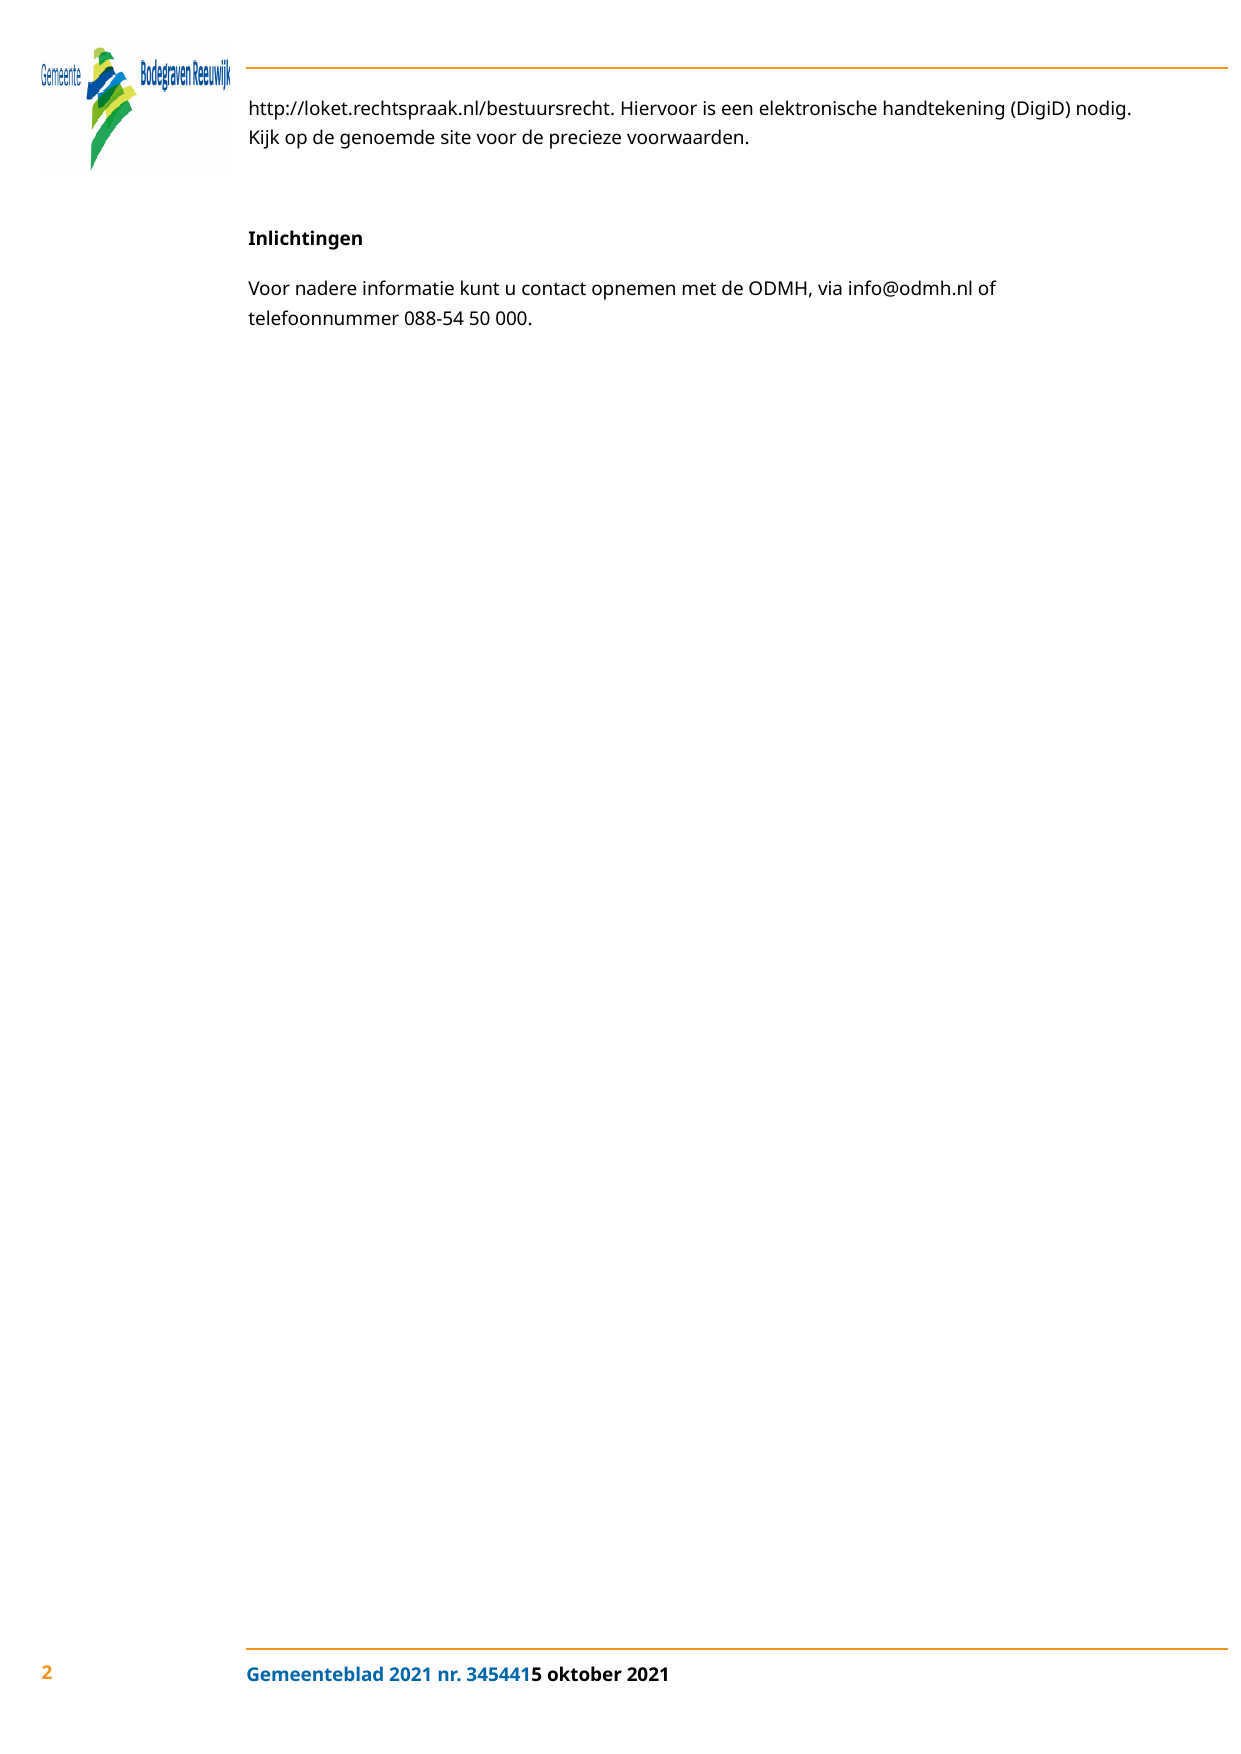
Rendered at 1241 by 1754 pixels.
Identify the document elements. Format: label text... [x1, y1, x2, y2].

text Inlichtingen [248, 225, 1152, 251]
text Voor nadere informatie kunt u contact opnemen met de ODMH, via info@odmh.nl of telefoonnummer 088-54 50 000. [248, 276, 1152, 331]
text http://loket.rechtspraak.nl/bestuursrecht. Hiervoor is een elektronische handtekening (DigiD) nodig. Kijk op de genoemde site voor de precieze voorwaarden. [248, 95, 1152, 150]
picture [41, 47, 231, 172]
